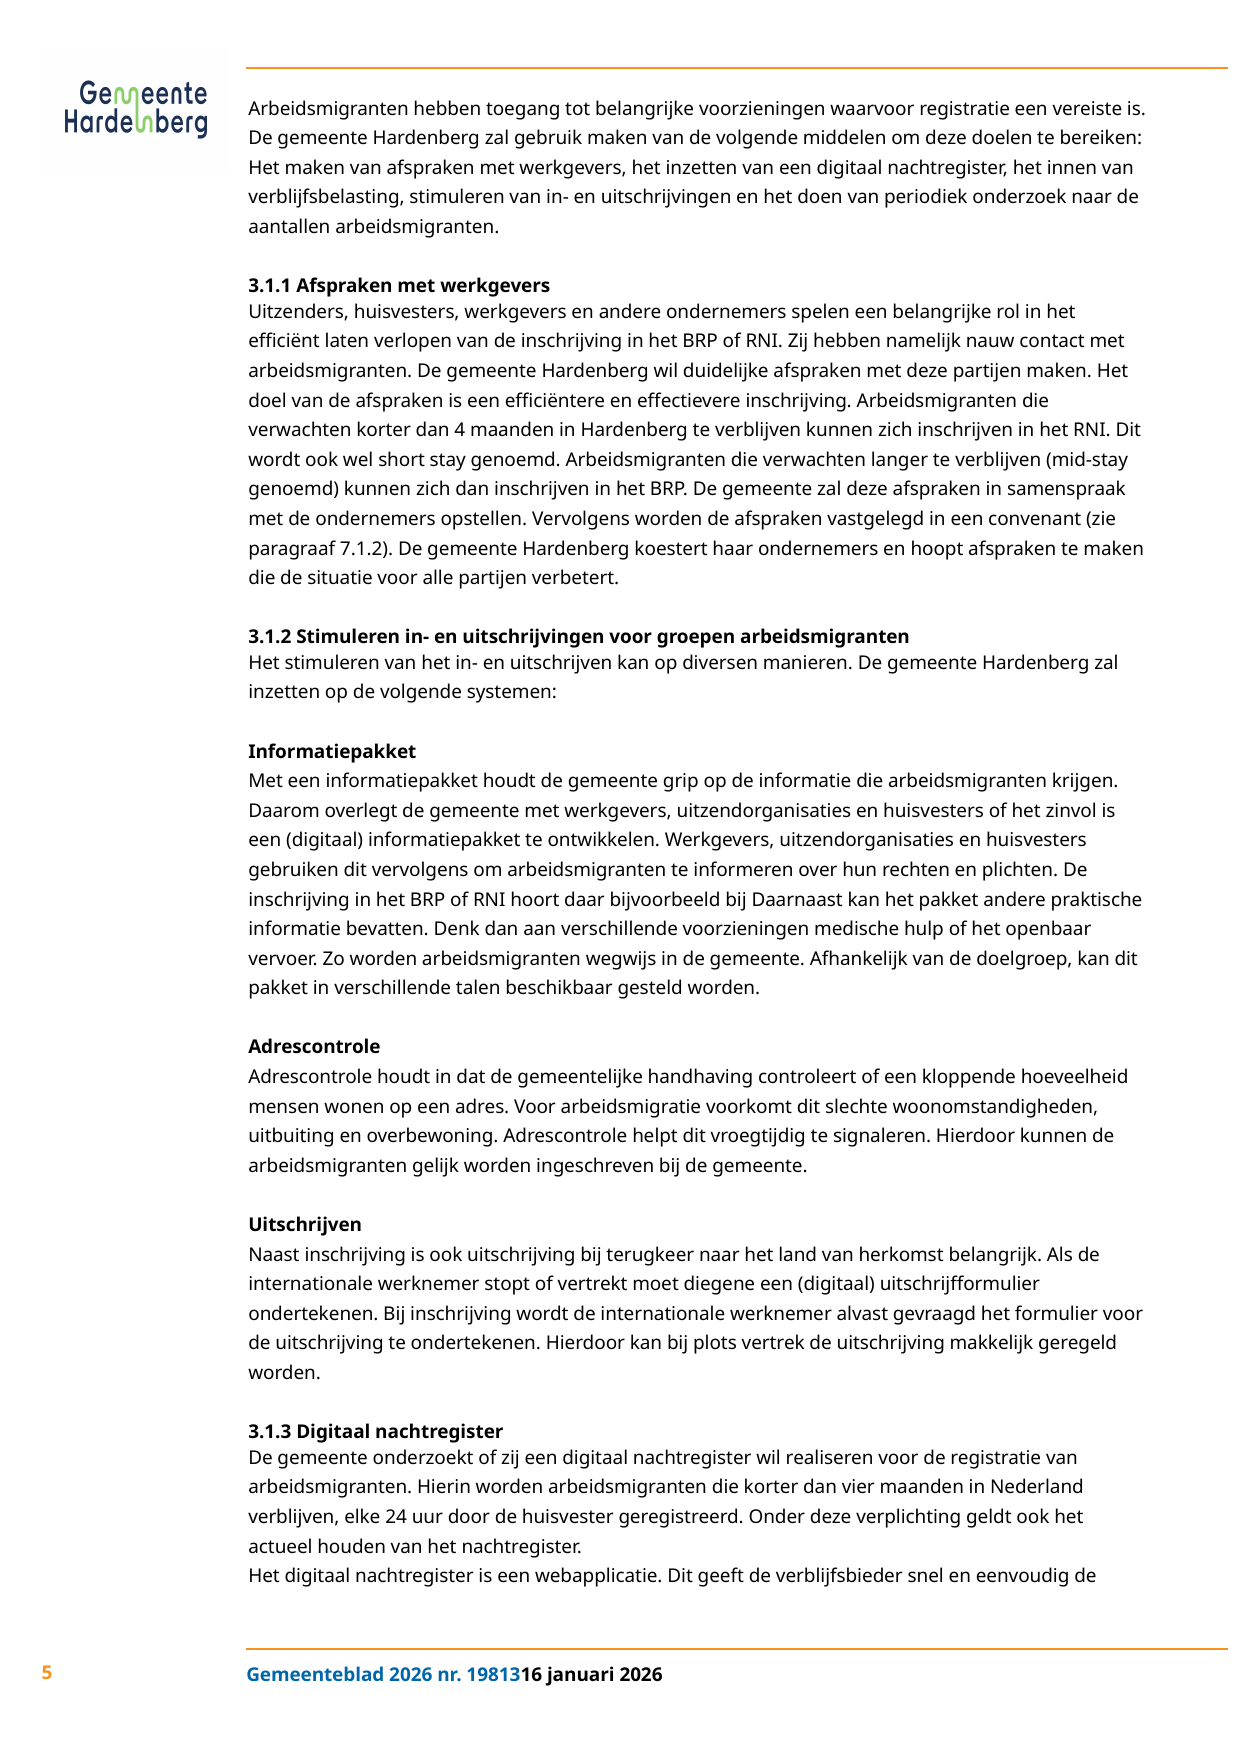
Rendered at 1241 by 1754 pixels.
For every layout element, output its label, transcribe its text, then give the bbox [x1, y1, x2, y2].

text De gemeente Hardenberg zal gebruik maken van de volgende middelen om deze doelen te bereiken: Het maken van afspraken met werkgevers, het inzetten van een digitaal nachtregister, het innen van verblijfsbelasting, stimuleren van in- en uitschrijvingen en het doen van periodiek onderzoek naar de aantallen arbeidsmigranten. [248, 124, 1152, 239]
text Adrescontrole houdt in dat de gemeentelijke handhaving controleert of een kloppende hoeveelheid mensen wonen op een adres. Voor arbeidsmigratie voorkomt dit slechte woonomstandigheden, uitbuiting en overbewoning. Adrescontrole helpt dit vroegtijdig te signaleren. Hierdoor kunnen de arbeidsmigranten gelijk worden ingeschreven bij de gemeente. [248, 1063, 1152, 1178]
text 3.1.2 Stimuleren in- en uitschrijvingen voor groepen arbeidsmigranten [248, 623, 1152, 649]
text 3.1.1 Afspraken met werkgevers [248, 272, 1152, 298]
text 3.1.3 Digitaal nachtregister [248, 1418, 1152, 1444]
text Het stimuleren van het in- en uitschrijven kan op diversen manieren. De gemeente Hardenberg zal inzetten op de volgende systemen: [248, 649, 1152, 704]
text Arbeidsmigranten hebben toegang tot belangrijke voorzieningen waarvoor registratie een vereiste is. [248, 95, 1152, 121]
text De gemeente onderzoekt of zij een digitaal nachtregister wil realiseren voor de registratie van arbeidsmigranten. Hierin worden arbeidsmigranten die korter dan vier maanden in Nederland verblijven, elke 24 uur door de huisvester geregistreerd. Onder deze verplichting geldt ook het actueel houden van het nachtregister. [248, 1444, 1152, 1558]
text Uitzenders, huisvesters, werkgevers en andere ondernemers spelen een belangrijke rol in het efficiënt laten verlopen van de inschrijving in het BRP of RNI. Zij hebben namelijk nauw contact met arbeidsmigranten. De gemeente Hardenberg wil duidelijke afspraken met deze partijen maken. Het doel van de afspraken is een efficiëntere en effectievere inschrijving. Arbeidsmigranten die verwachten korter dan 4 maanden in Hardenberg te verblijven kunnen zich inschrijven in het RNI. Dit wordt ook wel short stay genoemd. Arbeidsmigranten die verwachten langer te verblijven (mid-stay genoemd) kunnen zich dan inschrijven in het BRP. De gemeente zal deze afspraken in samenspraak met de ondernemers opstellen. Vervolgens worden de afspraken vastgelegd in een convenant (zie paragraaf 7.1.2). De gemeente Hardenberg koestert haar ondernemers en hoopt afspraken te maken die de situatie voor alle partijen verbetert. [248, 298, 1152, 590]
text Het digitaal nachtregister is een webapplicatie. Dit geeft de verblijfsbieder snel en eenvoudig de [248, 1562, 1152, 1588]
text Uitschrijven [248, 1211, 1152, 1237]
text Informatiepakket [248, 738, 1152, 764]
text Met een informatiepakket houdt de gemeente grip op de informatie die arbeidsmigranten krijgen. Daarom overlegt de gemeente met werkgevers, uitzendorganisaties en huisvesters of het zinvol is een (digitaal) informatiepakket te ontwikkelen. Werkgevers, uitzendorganisaties en huisvesters gebruiken dit vervolgens om arbeidsmigranten te informeren over hun rechten en plichten. De inschrijving in het BRP of RNI hoort daar bijvoorbeeld bij Daarnaast kan het pakket andere praktische informatie bevatten. Denk dan aan verschillende voorzieningen medische hulp of het openbaar vervoer. Zo worden arbeidsmigranten wegwijs in de gemeente. Afhankelijk van de doelgroep, kan dit pakket in verschillende talen beschikbaar gesteld worden. [248, 767, 1152, 1000]
picture [41, 47, 231, 172]
text Naast inschrijving is ook uitschrijving bij terugkeer naar het land van herkomst belangrijk. Als de internationale werknemer stopt of vertrekt moet diegene een (digitaal) uitschrijfformulier ondertekenen. Bij inschrijving wordt de internationale werknemer alvast gevraagd het formulier voor de uitschrijving te ondertekenen. Hierdoor kan bij plots vertrek de uitschrijving makkelijk geregeld worden. [248, 1241, 1152, 1385]
text Adrescontrole [248, 1034, 1152, 1059]
